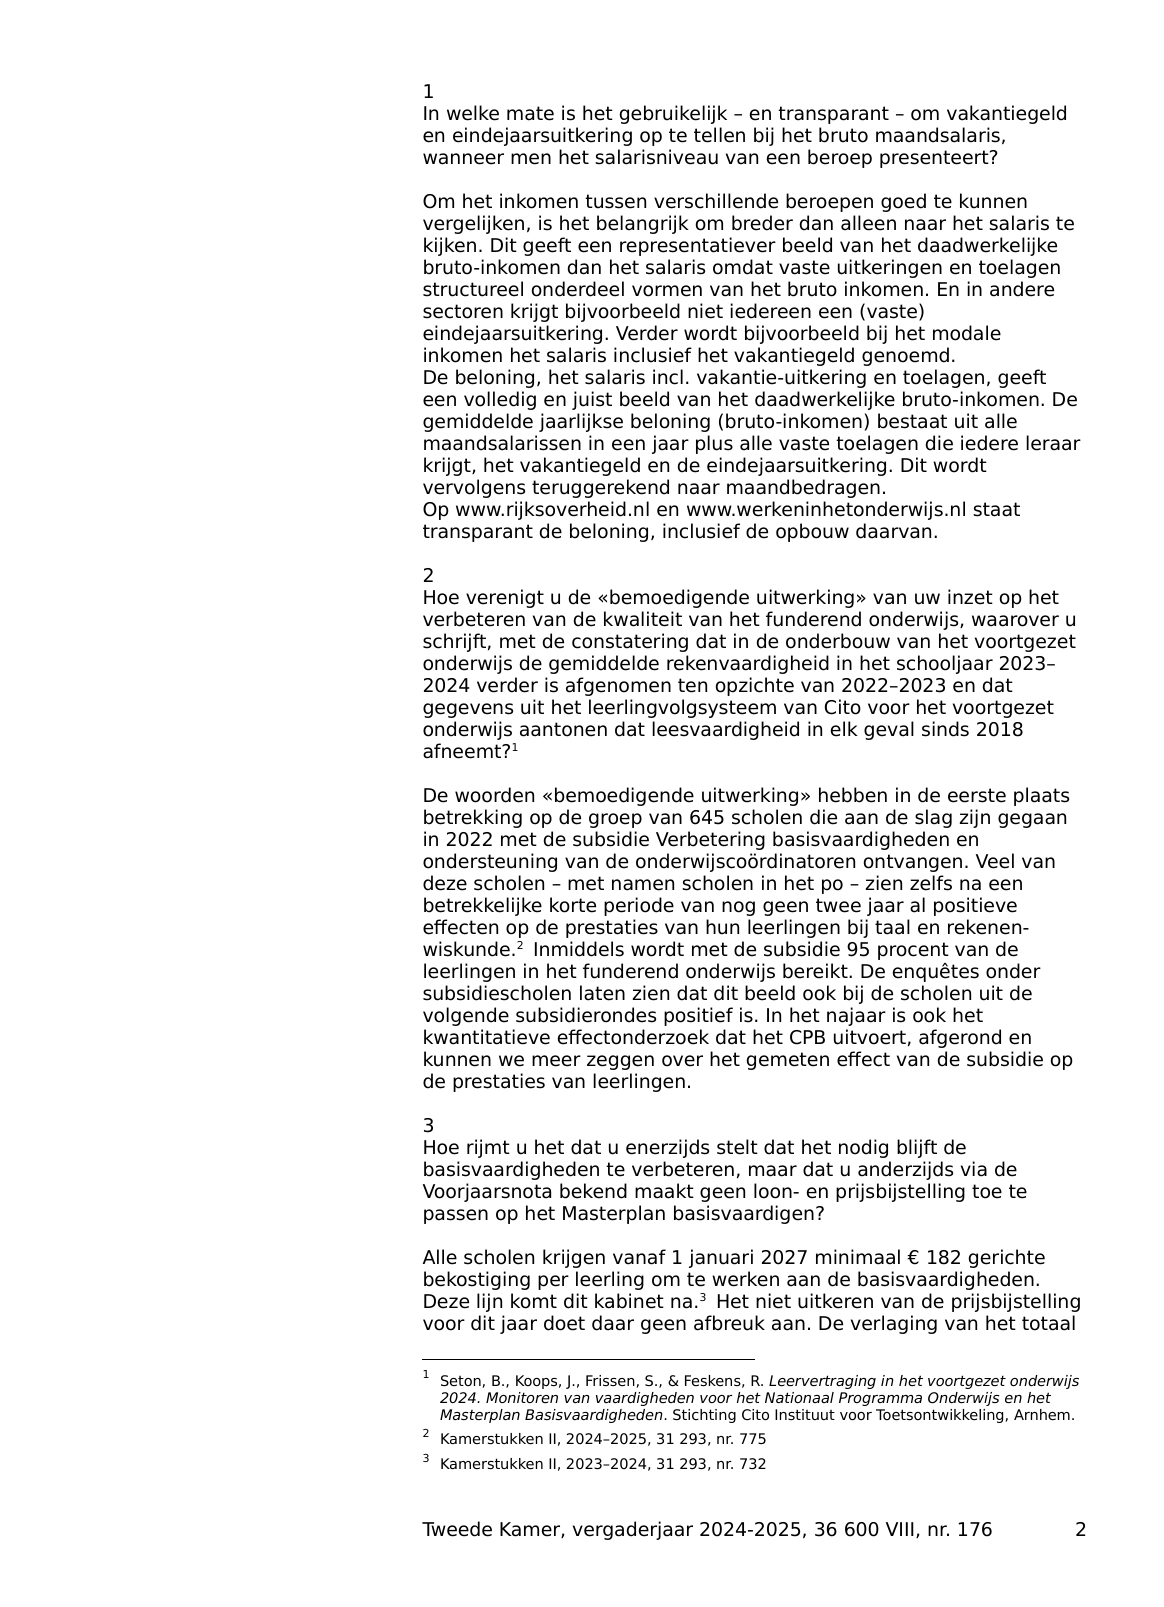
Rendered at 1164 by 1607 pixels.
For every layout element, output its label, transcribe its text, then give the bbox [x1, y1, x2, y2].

text Seton, B., Koops, J., Frissen, S., & Feskens, R. Leervertraging in het voortgezet onderwijs 2024. Monitoren van vaardigheden voor het Nationaal Programma Onderwijs en het Masterplan Basisvaardigheden. Stichting Cito Instituut voor Toetsontwikkeling, Arnhem. [422, 1368, 1087, 1424]
text De woorden «bemoedigende uitwerking» hebben in de eerste plaats betrekking op de groep van 645 scholen die aan de slag zijn gegaan in 2022 met de subsidie Verbetering basisvaardigheden en ondersteuning van de onderwijscoördinatoren ontvangen. Veel van deze scholen – met namen scholen in het po – zien zelfs na een betrekkelijke korte periode van nog geen twee jaar al positieve effecten op de prestaties van hun leerlingen bij taal en rekenen-wiskunde. Inmiddels wordt met de subsidie 95 procent van de leerlingen in het funderend onderwijs bereikt. De enquêtes onder subsidiescholen laten zien dat dit beeld ook bij de scholen uit de volgende subsidierondes positief is. In het najaar is ook het kwantitatieve effectonderzoek dat het CPB uitvoert, afgerond en kunnen we meer zeggen over het gemeten effect van de subsidie op de prestaties van leerlingen. [422, 785, 1087, 1093]
text Om het inkomen tussen verschillende beroepen goed te kunnen vergelijken, is het belangrijk om breder dan alleen naar het salaris te kijken. Dit geeft een representatiever beeld van het daadwerkelijke bruto-inkomen dan het salaris omdat vaste uitkeringen en toelagen structureel onderdeel vormen van het bruto inkomen. En in andere sectoren krijgt bijvoorbeeld niet iedereen een (vaste) eindejaarsuitkering. Verder wordt bijvoorbeeld bij het modale inkomen het salaris inclusief het vakantiegeld genoemd. [422, 191, 1087, 367]
text In welke mate is het gebruikelijk – en transparant – om vakantiegeld en eindejaarsuitkering op te tellen bij het bruto maandsalaris, wanneer men het salarisniveau van een beroep presenteert? [422, 103, 1087, 169]
text 2 [422, 565, 1087, 587]
text 3 [422, 1115, 1087, 1137]
text De beloning, het salaris incl. vakantie-uitkering en toelagen, geeft een volledig en juist beeld van het daadwerkelijke bruto-inkomen. De gemiddelde jaarlijkse beloning (bruto-inkomen) bestaat uit alle maandsalarissen in een jaar plus alle vaste toelagen die iedere leraar krijgt, het vakantiegeld en de eindejaarsuitkering. Dit wordt vervolgens teruggerekend naar maandbedragen. [422, 367, 1087, 499]
text Hoe verenigt u de «bemoedigende uitwerking» van uw inzet op het verbeteren van de kwaliteit van het funderend onderwijs, waarover u schrijft, met de constatering dat in de onderbouw van het voortgezet onderwijs de gemiddelde rekenvaardigheid in het schooljaar 2023–2024 verder is afgenomen ten opzichte van 2022–2023 en dat gegevens uit het leerlingvolgsysteem van Cito voor het voortgezet onderwijs aantonen dat leesvaardigheid in elk geval sinds 2018 afneemt? [422, 587, 1087, 763]
text Kamerstukken II, 2024–2025, 31 293, nr. 775 [422, 1427, 1087, 1449]
text Op www.rijksoverheid.nl en www.werkeninhetonderwijs.nl staat transparant de beloning, inclusief de opbouw daarvan. [422, 499, 1087, 543]
text Alle scholen krijgen vanaf 1 januari 2027 minimaal € 182 gerichte bekostiging per leerling om te werken aan de basisvaardigheden. Deze lijn komt dit kabinet na. Het niet uitkeren van de prijsbijstelling voor dit jaar doet daar geen afbreuk aan. De verlaging van het totaal [422, 1247, 1087, 1335]
text 1 [422, 81, 1087, 103]
text Hoe rijmt u het dat u enerzijds stelt dat het nodig blijft de basisvaardigheden te verbeteren, maar dat u anderzijds via de Voorjaarsnota bekend maakt geen loon- en prijsbijstelling toe te passen op het Masterplan basisvaardigen? [422, 1137, 1087, 1225]
text Kamerstukken II, 2023–2024, 31 293, nr. 732 [422, 1452, 1087, 1474]
